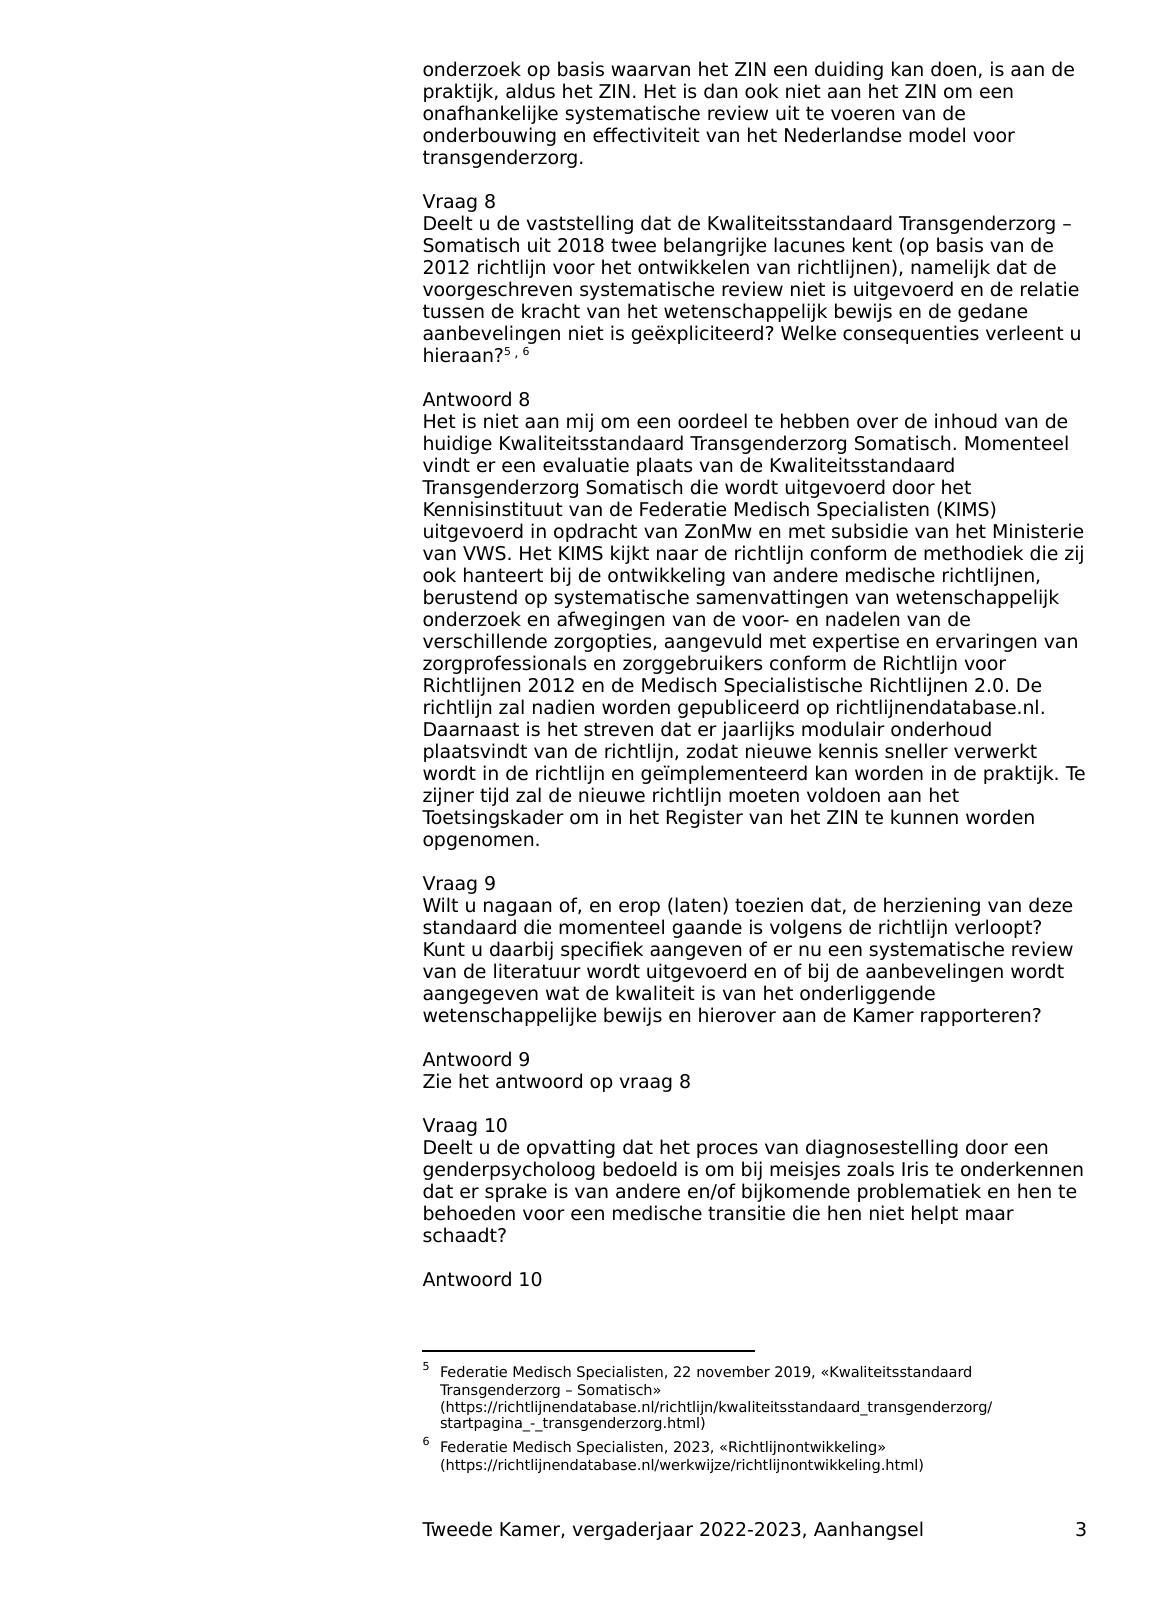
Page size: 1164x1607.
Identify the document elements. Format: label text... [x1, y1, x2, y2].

text Federatie Medisch Specialisten, 2023, «Richtlijnontwikkeling» (https://richtlijnendatabase.nl/werkwijze/richtlijnontwikkeling.html) [422, 1435, 1087, 1474]
text Antwoord 10 [422, 1269, 1087, 1291]
text Zie het antwoord op vraag 8 [422, 1071, 1087, 1093]
text Het is niet aan mij om een oordeel te hebben over de inhoud van de huidige Kwaliteitsstandaard Transgenderzorg Somatisch. Momenteel vindt er een evaluatie plaats van de Kwaliteitsstandaard Transgenderzorg Somatisch die wordt uitgevoerd door het Kennisinstituut van de Federatie Medisch Specialisten (KIMS) uitgevoerd in opdracht van ZonMw en met subsidie van het Ministerie van VWS. Het KIMS kijkt naar de richtlijn conform de methodiek die zij ook hanteert bij de ontwikkeling van andere medische richtlijnen, berustend op systematische samenvattingen van wetenschappelijk onderzoek en afwegingen van de voor- en nadelen van de verschillende zorgopties, aangevuld met expertise en ervaringen van zorgprofessionals en zorggebruikers conform de Richtlijn voor Richtlijnen 2012 en de Medisch Specialistische Richtlijnen 2.0. De richtlijn zal nadien worden gepubliceerd op richtlijnendatabase.nl. Daarnaast is het streven dat er jaarlijks modulair onderhoud plaatsvindt van de richtlijn, zodat nieuwe kennis sneller verwerkt wordt in de richtlijn en geïmplementeerd kan worden in de praktijk. Te zijner tijd zal de nieuwe richtlijn moeten voldoen aan het Toetsingskader om in het Register van het ZIN te kunnen worden opgenomen. [422, 411, 1087, 851]
text onderzoek op basis waarvan het ZIN een duiding kan doen, is aan de praktijk, aldus het ZIN. Het is dan ook niet aan het ZIN om een onafhankelijke systematische review uit te voeren van de onderbouwing en effectiviteit van het Nederlandse model voor transgenderzorg. [422, 59, 1087, 169]
text Federatie Medisch Specialisten, 22 november 2019, «Kwaliteitsstandaard Transgenderzorg – Somatisch» (https://richtlijnendatabase.nl/richtlijn/kwaliteitsstandaard_transgenderzorg/startpagina_-_transgenderzorg.html) [422, 1360, 1087, 1432]
text Deelt u de opvatting dat het proces van diagnosestelling door een genderpsycholoog bedoeld is om bij meisjes zoals Iris te onderkennen dat er sprake is van andere en/of bijkomende problematiek en hen te behoeden voor een medische transitie die hen niet helpt maar schaadt? [422, 1137, 1087, 1247]
text Vraag 10 [422, 1115, 1087, 1137]
text Vraag 8 [422, 191, 1087, 213]
text Antwoord 8 [422, 389, 1087, 411]
text Vraag 9 [422, 873, 1087, 895]
text Wilt u nagaan of, en erop (laten) toezien dat, de herziening van deze standaard die momenteel gaande is volgens de richtlijn verloopt? Kunt u daarbij specifiek aangeven of er nu een systematische review van de literatuur wordt uitgevoerd en of bij de aanbevelingen wordt aangegeven wat de kwaliteit is van het onderliggende wetenschappelijke bewijs en hierover aan de Kamer rapporteren? [422, 895, 1087, 1027]
text Antwoord 9 [422, 1049, 1087, 1071]
text Deelt u de vaststelling dat de Kwaliteitsstandaard Transgenderzorg – Somatisch uit 2018 twee belangrijke lacunes kent (op basis van de 2012 richtlijn voor het ontwikkelen van richtlijnen), namelijk dat de voorgeschreven systematische review niet is uitgevoerd en de relatie tussen de kracht van het wetenschappelijk bewijs en de gedane aanbevelingen niet is geëxpliciteerd? Welke consequenties verleent u hieraan?, [422, 213, 1087, 367]
